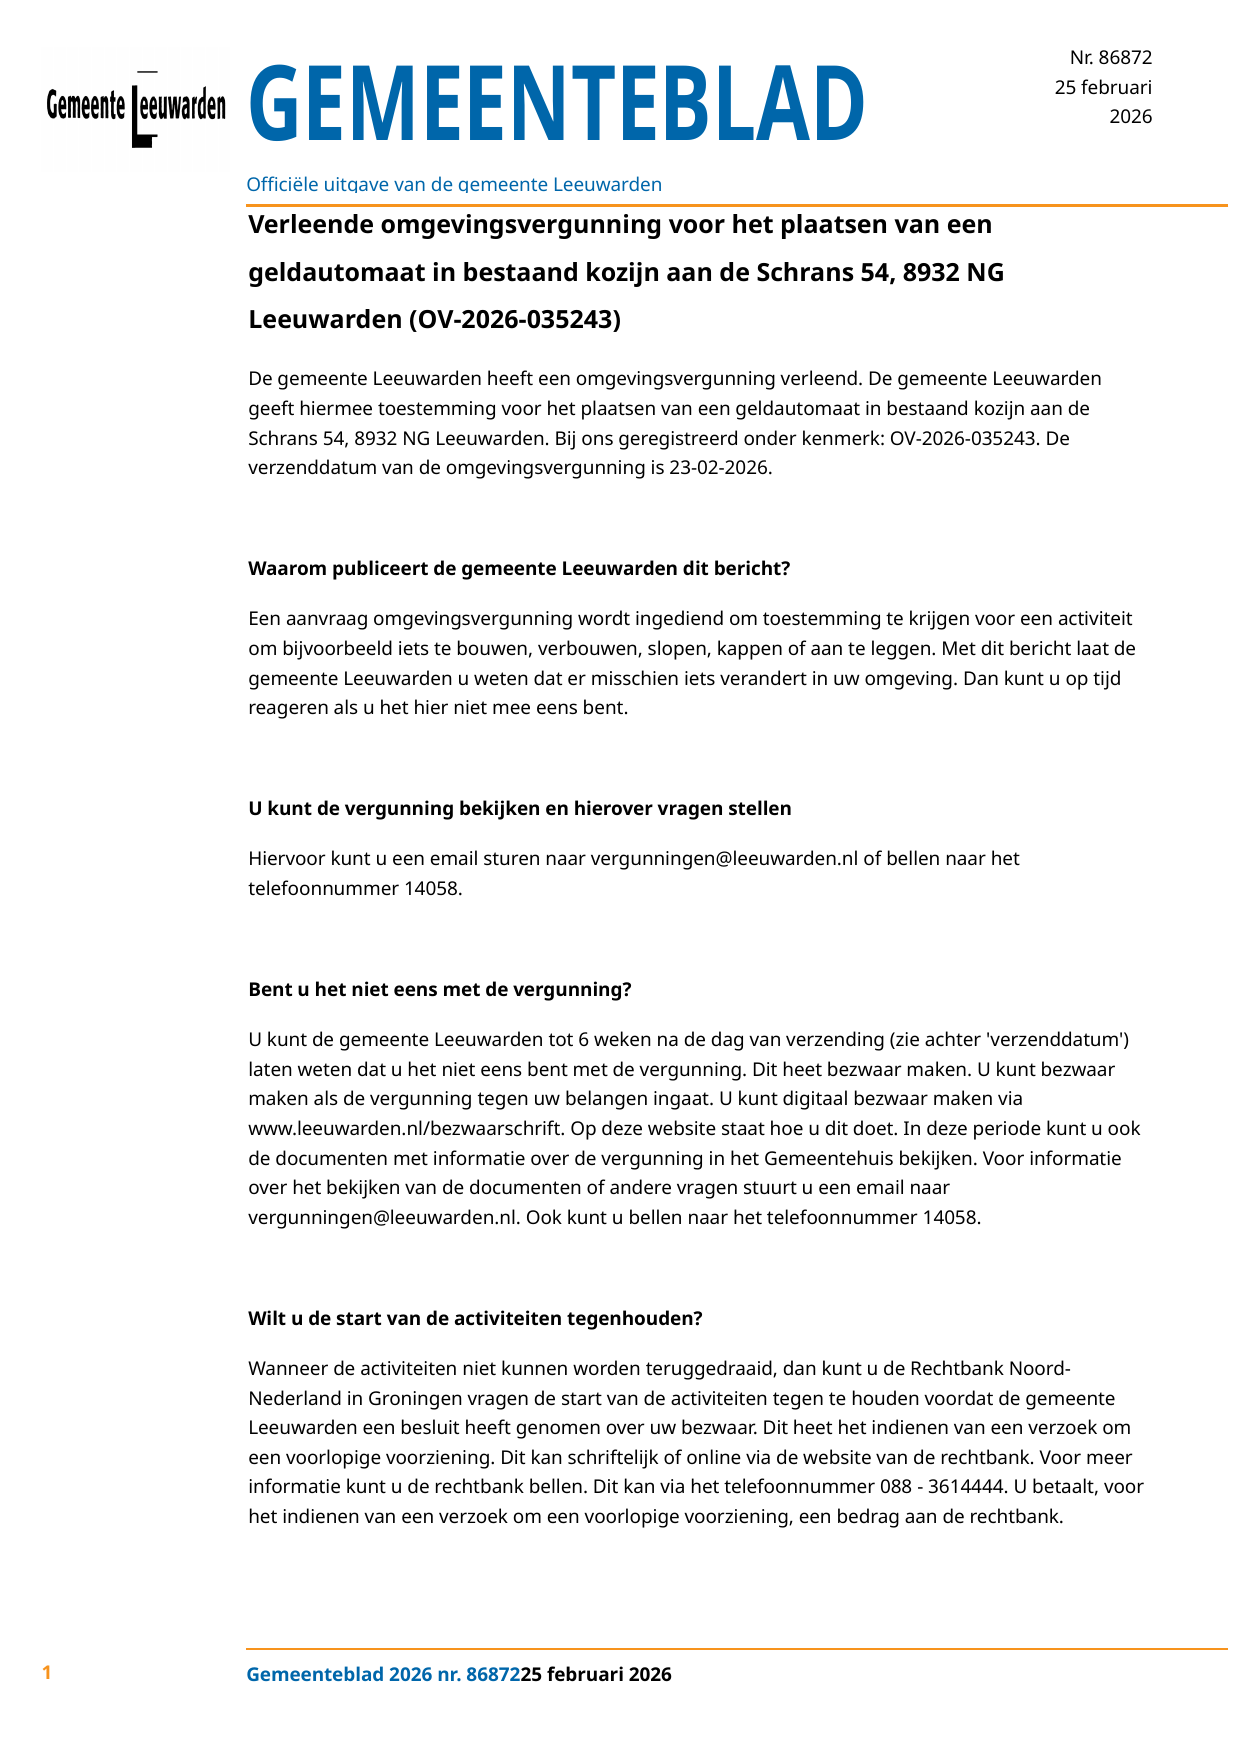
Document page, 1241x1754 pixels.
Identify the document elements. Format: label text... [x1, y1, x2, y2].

text Wilt u de start van de activiteiten tegenhouden? [248, 1305, 1152, 1330]
text U kunt de gemeente Leeuwarden tot 6 weken na de dag van verzending (zie achter 'verzenddatum') laten weten dat u het niet eens bent met de vergunning. Dit heet bezwaar maken. U kunt bezwaar maken als de vergunning tegen uw belangen ingaat. U kunt digitaal bezwaar maken via www.leeuwarden.nl/bezwaarschrift. Op deze website staat hoe u dit doet. In deze periode kunt u ook de documenten met informatie over de vergunning in het Gemeentehuis bekijken. Voor informatie over het bekijken van de documenten of andere vragen stuurt u een email naar vergunningen@leeuwarden.nl. Ook kunt u bellen naar het telefoonnummer 14058. [248, 1026, 1152, 1229]
text Hiervoor kunt u een email sturen naar vergunningen@leeuwarden.nl of bellen naar het telefoonnummer 14058. [248, 846, 1152, 901]
picture [41, 47, 231, 172]
text Wanneer de activiteiten niet kunnen worden teruggedraaid, dan kunt u de Rechtbank Noord-Nederland in Groningen vragen de start van de activiteiten tegen te houden voordat de gemeente Leeuwarden een besluit heeft genomen over uw bezwaar. Dit heet het indienen van een verzoek om een voorlopige voorziening. Dit kan schriftelijk of online via de website van de rechtbank. Voor meer informatie kunt u de rechtbank bellen. Dit kan via het telefoonnummer 088 - 3614444. U betaalt, voor het indienen van een verzoek om een voorlopige voorziening, een bedrag aan de rechtbank. [248, 1355, 1152, 1529]
text De gemeente Leeuwarden heeft een omgevingsvergunning verleend. De gemeente Leeuwarden geeft hiermee toestemming voor het plaatsen van een geldautomaat in bestaand kozijn aan de Schrans 54, 8932 NG Leeuwarden. Bij ons geregistreerd onder kenmerk: OV-2026-035243. De verzenddatum van de omgevingsvergunning is 23-02-2026. [248, 366, 1152, 480]
text Bent u het niet eens met de vergunning? [248, 976, 1152, 1002]
text Een aanvraag omgevingsvergunning wordt ingediend om toestemming te krijgen voor een activiteit om bijvoorbeeld iets te bouwen, verbouwen, slopen, kappen of aan te leggen. Met dit bericht laat de gemeente Leeuwarden u weten dat er misschien iets verandert in uw omgeving. Dan kunt u op tijd reageren als u het hier niet mee eens bent. [248, 606, 1152, 720]
text U kunt de vergunning bekijken en hierover vragen stellen [248, 795, 1152, 821]
text Verleende omgevingsvergunning voor het plaatsen van een geldautomaat in bestaand kozijn aan de Schrans 54, 8932 NG Leeuwarden (OV-2026-035243) [248, 207, 1152, 336]
text Waarom publiceert de gemeente Leeuwarden dit bericht? [248, 555, 1152, 581]
